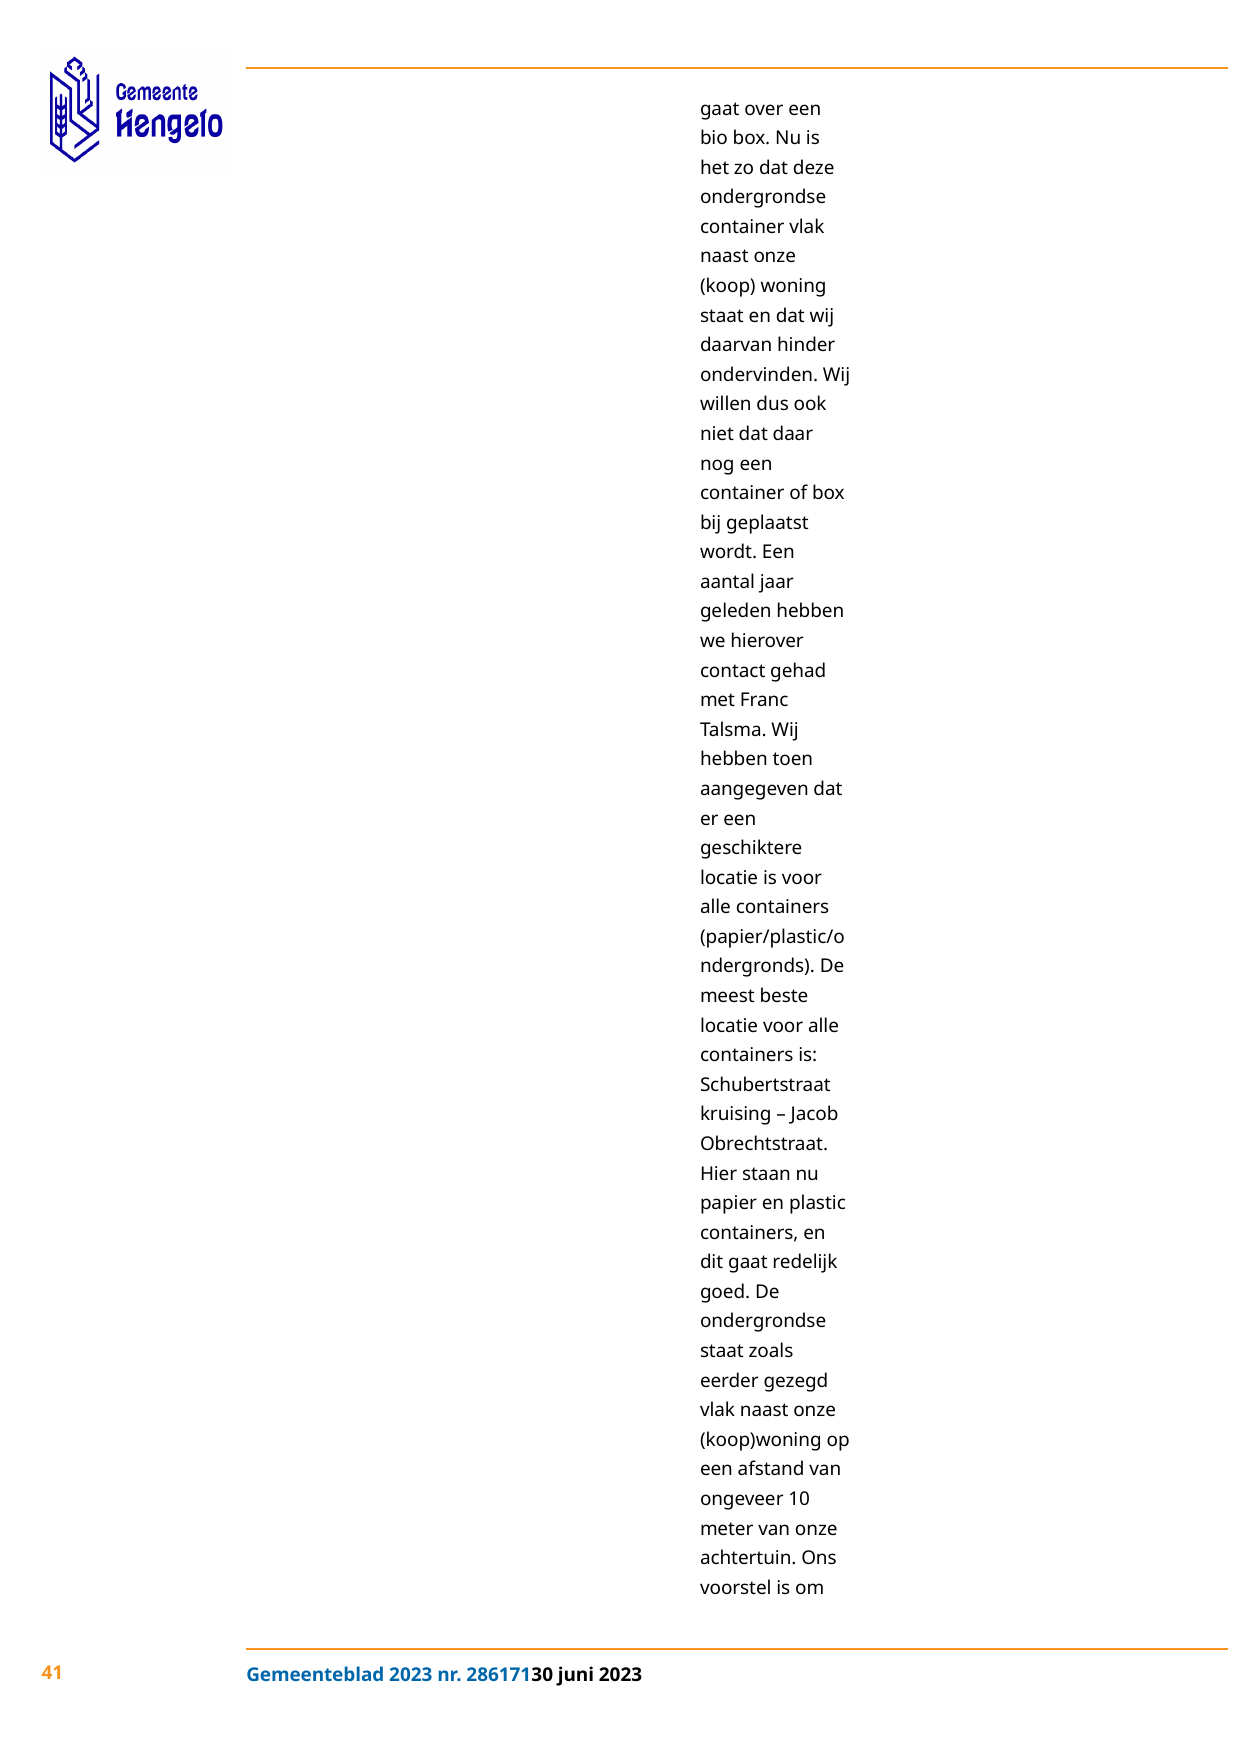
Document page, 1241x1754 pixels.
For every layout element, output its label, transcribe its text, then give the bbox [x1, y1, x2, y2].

table_cell [248, 95, 398, 1600]
picture [41, 47, 231, 172]
table_cell [549, 95, 700, 1600]
table_cell [1001, 95, 1152, 1600]
table_cell [850, 95, 1001, 1600]
table_cell [399, 95, 549, 1600]
table_cell gaat over een bio box. Nu is het zo dat deze ondergrondse container vlak naast onze (koop) woning staat en dat wij daarvan hinder ondervinden. Wij willen dus ook niet dat daar nog een container of box bij geplaatst wordt. Een aantal jaar geleden hebben we hierover contact gehad met Franc Talsma. Wij hebben toen aangegeven dat er een geschiktere locatie is voor alle containers (papier/plastic/ondergronds). De meest beste locatie voor alle containers is: Schubertstraat kruising – Jacob Obrechtstraat. Hier staan nu papier en plastic containers, en dit gaat redelijk goed. De ondergrondse staat zoals eerder gezegd vlak naast onze (koop)woning op een afstand van ongeveer 10 meter van onze achtertuin. Ons voorstel is om [700, 95, 850, 1600]
